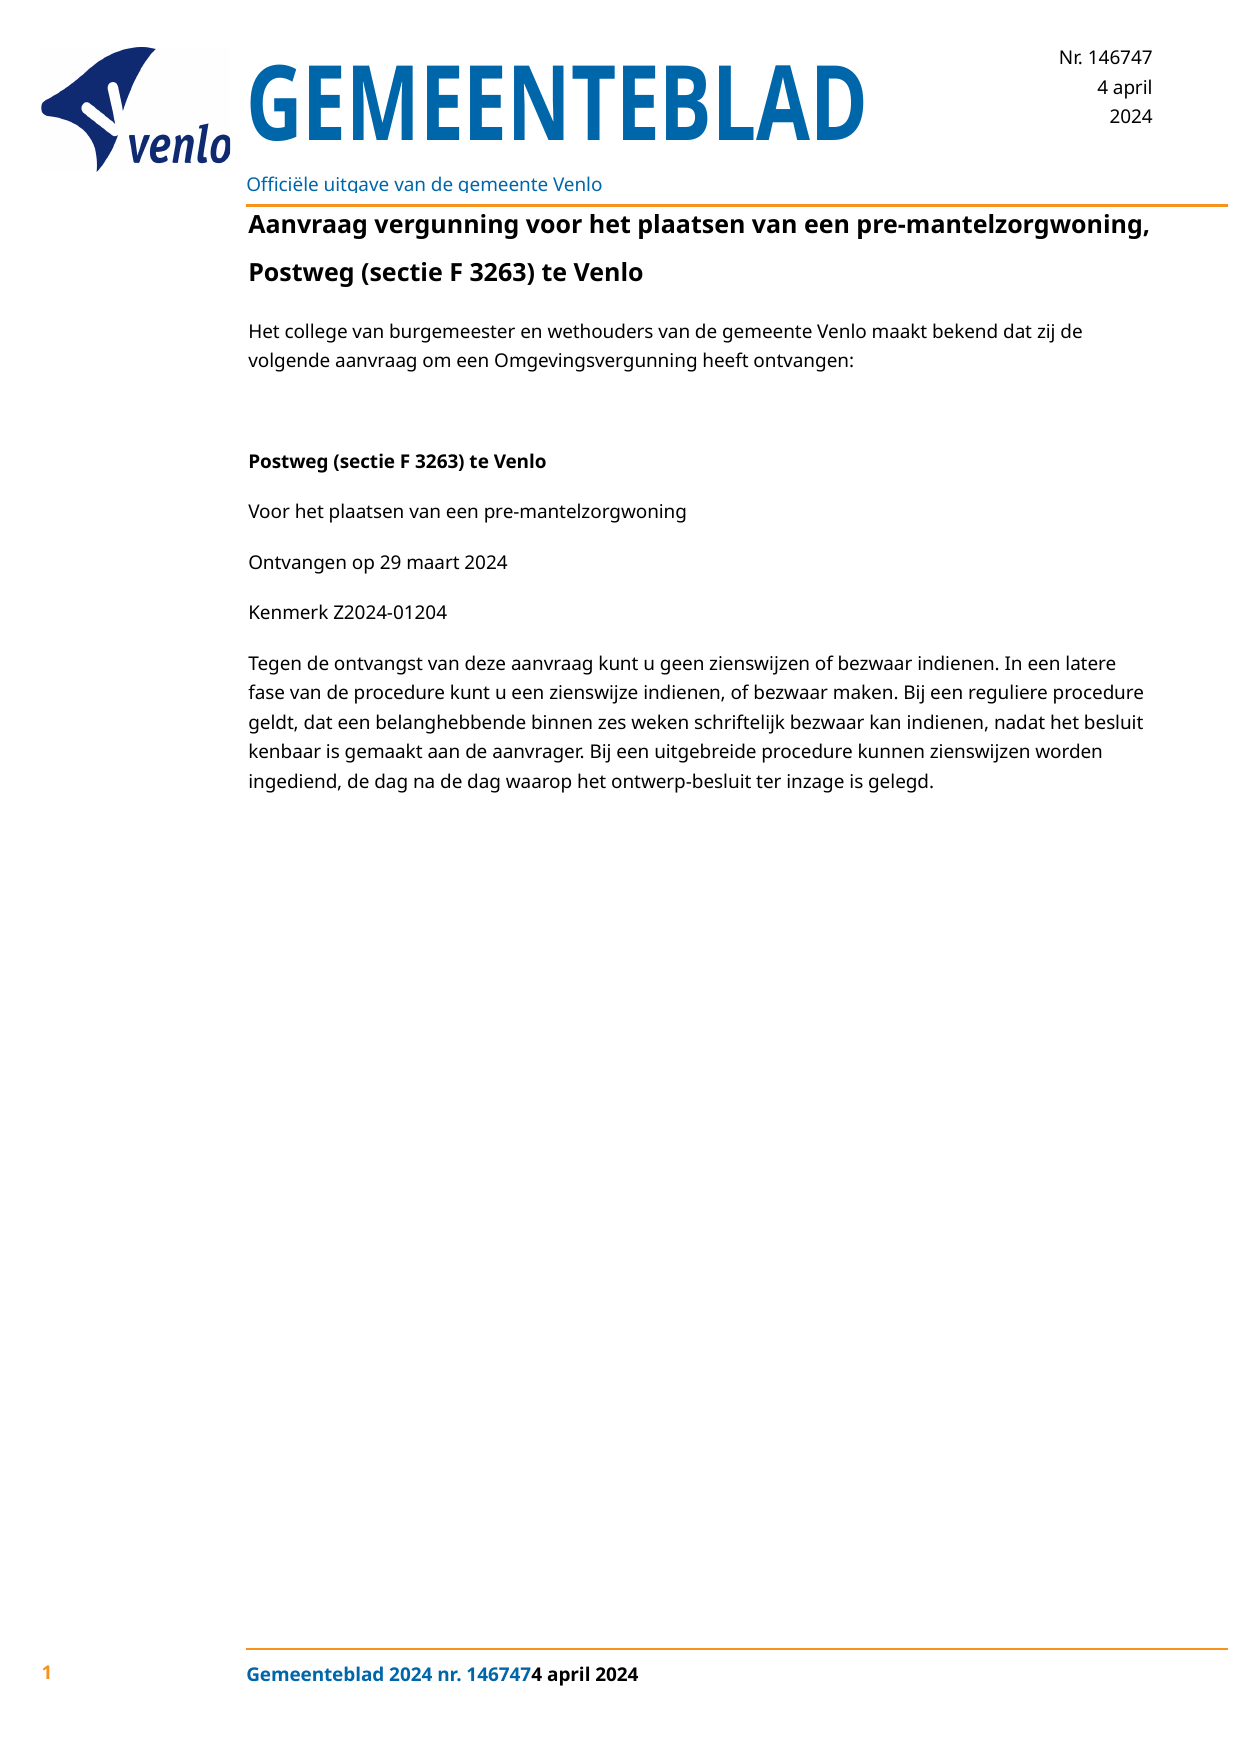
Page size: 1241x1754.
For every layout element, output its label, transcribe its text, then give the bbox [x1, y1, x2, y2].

picture [41, 47, 231, 172]
text Tegen de ontvangst van deze aanvraag kunt u geen zienswijzen of bezwaar indienen. In een latere fase van de procedure kunt u een zienswijze indienen, of bezwaar maken. Bij een reguliere procedure geldt, dat een belanghebbende binnen zes weken schriftelijk bezwaar kan indienen, nadat het besluit kenbaar is gemaakt aan de aanvrager. Bij een uitgebreide procedure kunnen zienswijzen worden ingediend, de dag na de dag waarop het ontwerp-besluit ter inzage is gelegd. [248, 650, 1152, 794]
text Voor het plaatsen van een pre-mantelzorgwoning [248, 499, 1152, 524]
text Ontvangen op 29 maart 2024 [248, 549, 1152, 575]
text Postweg (sectie F 3263) te Venlo [248, 448, 1152, 474]
text Het college van burgemeester en wethouders van de gemeente Venlo maakt bekend dat zij de volgende aanvraag om een Omgevingsvergunning heeft ontvangen: [248, 318, 1152, 373]
text Kenmerk Z2024-01204 [248, 599, 1152, 625]
text Aanvraag vergunning voor het plaatsen van een pre-mantelzorgwoning, Postweg (sectie F 3263) te Venlo [248, 207, 1152, 288]
